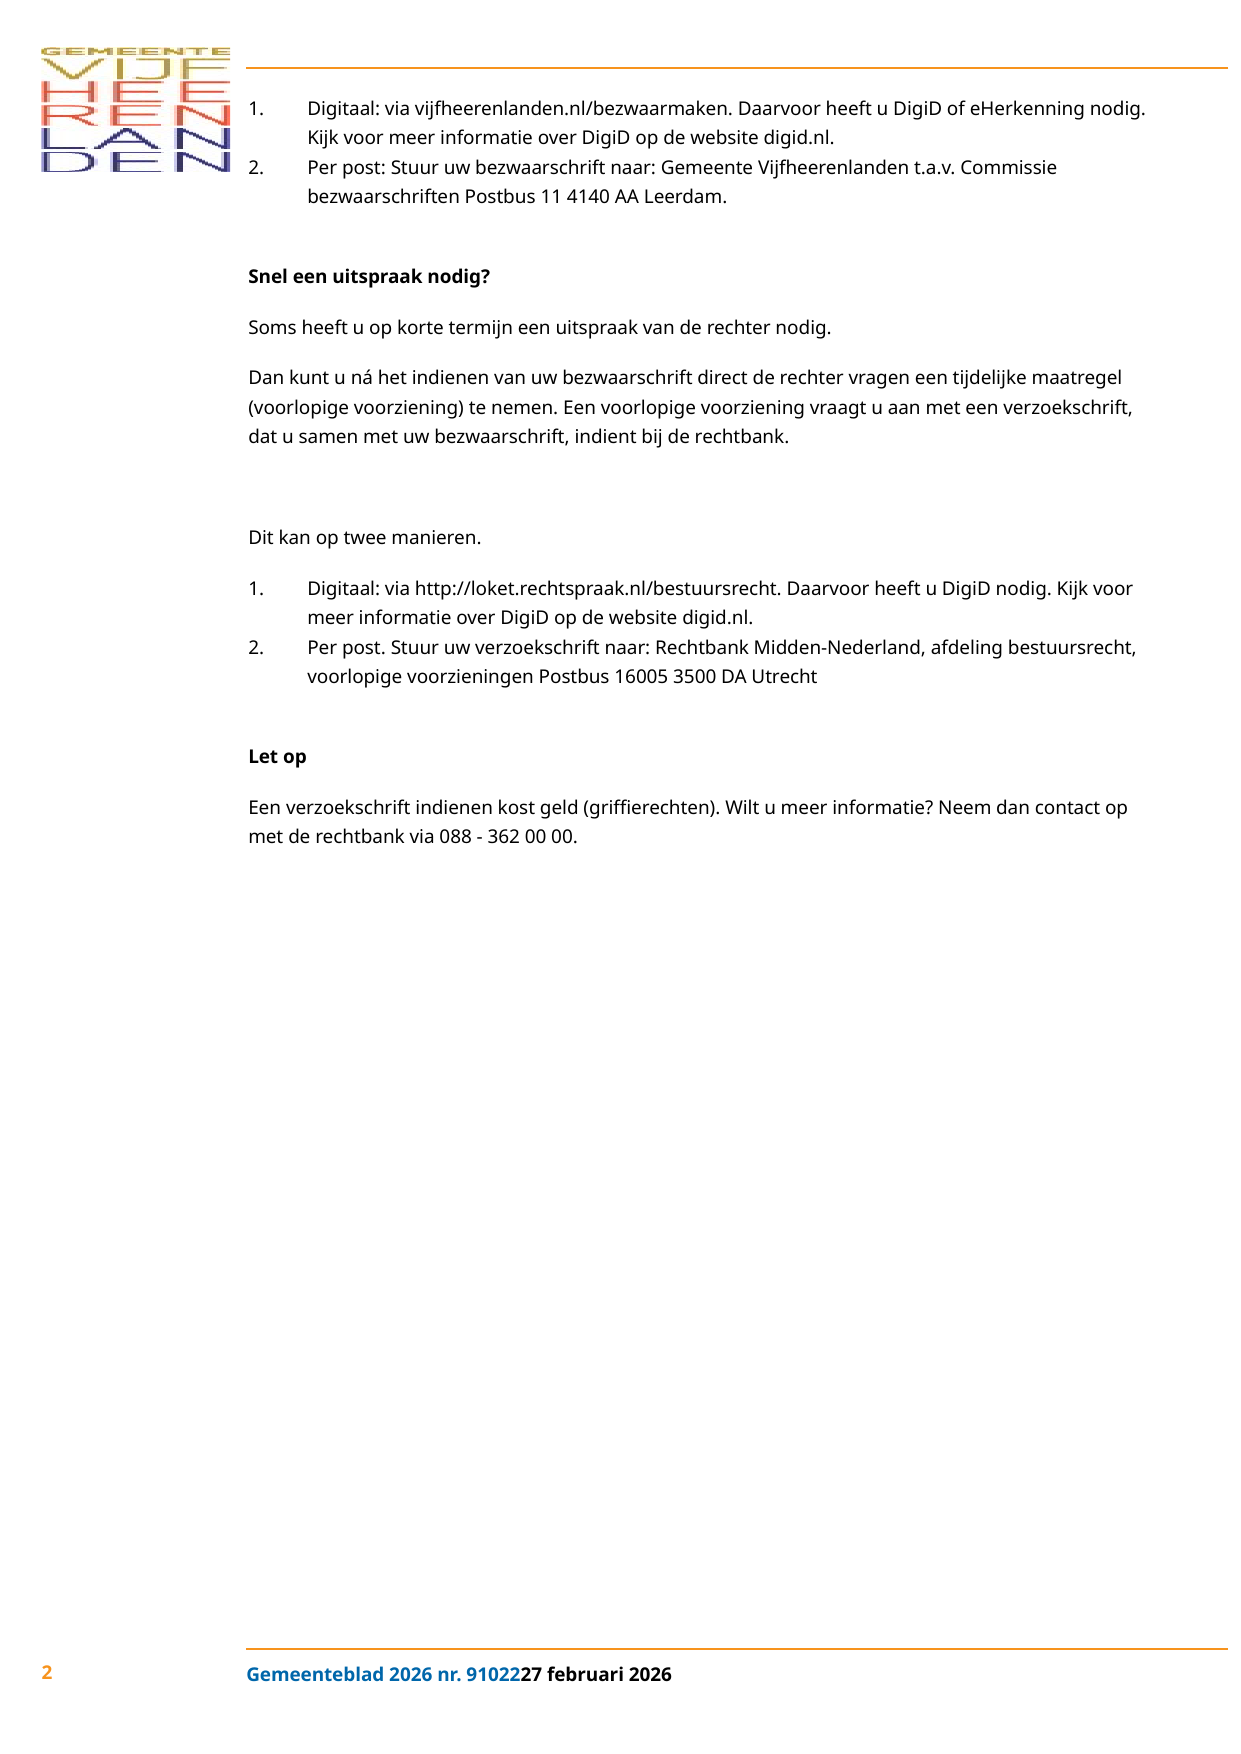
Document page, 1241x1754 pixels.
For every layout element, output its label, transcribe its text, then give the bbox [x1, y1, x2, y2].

list Per post. Stuur uw verzoekschrift naar: Rechtbank Midden-Nederland, afdeling bestuursrecht, voorlopige voorzieningen Postbus 16005 3500 DA Utrecht [248, 634, 1152, 689]
text Dit kan op twee manieren. [248, 524, 1152, 550]
list Digitaal: via vijfheerenlanden.nl/bezwaarmaken. Daarvoor heeft u DigiD of eHerkenning nodig. Kijk voor meer informatie over DigiD op de website digid.nl. [248, 95, 1152, 150]
text Een verzoekschrift indienen kost geld (griffierechten). Wilt u meer informatie? Neem dan contact op met de rechtbank via 088 - 362 00 00. [248, 794, 1152, 849]
list Per post: Stuur uw bezwaarschrift naar: Gemeente Vijfheerenlanden t.a.v. Commissie bezwaarschriften Postbus 11 4140 AA Leerdam. [248, 154, 1152, 209]
picture [41, 47, 231, 172]
text Let op [248, 743, 1152, 769]
text Dan kunt u ná het indienen van uw bezwaarschrift direct de rechter vragen een tijdelijke maatregel (voorlopige voorziening) te nemen. Een voorlopige voorziening vraagt u aan met een verzoekschrift, dat u samen met uw bezwaarschrift, indient bij de rechtbank. [248, 364, 1152, 449]
text Snel een uitspraak nodig? [248, 263, 1152, 289]
list Digitaal: via http://loket.rechtspraak.nl/bestuursrecht. Daarvoor heeft u DigiD nodig. Kijk voor meer informatie over DigiD op de website digid.nl. [248, 575, 1152, 630]
text Soms heeft u op korte termijn een uitspraak van de rechter nodig. [248, 314, 1152, 340]
